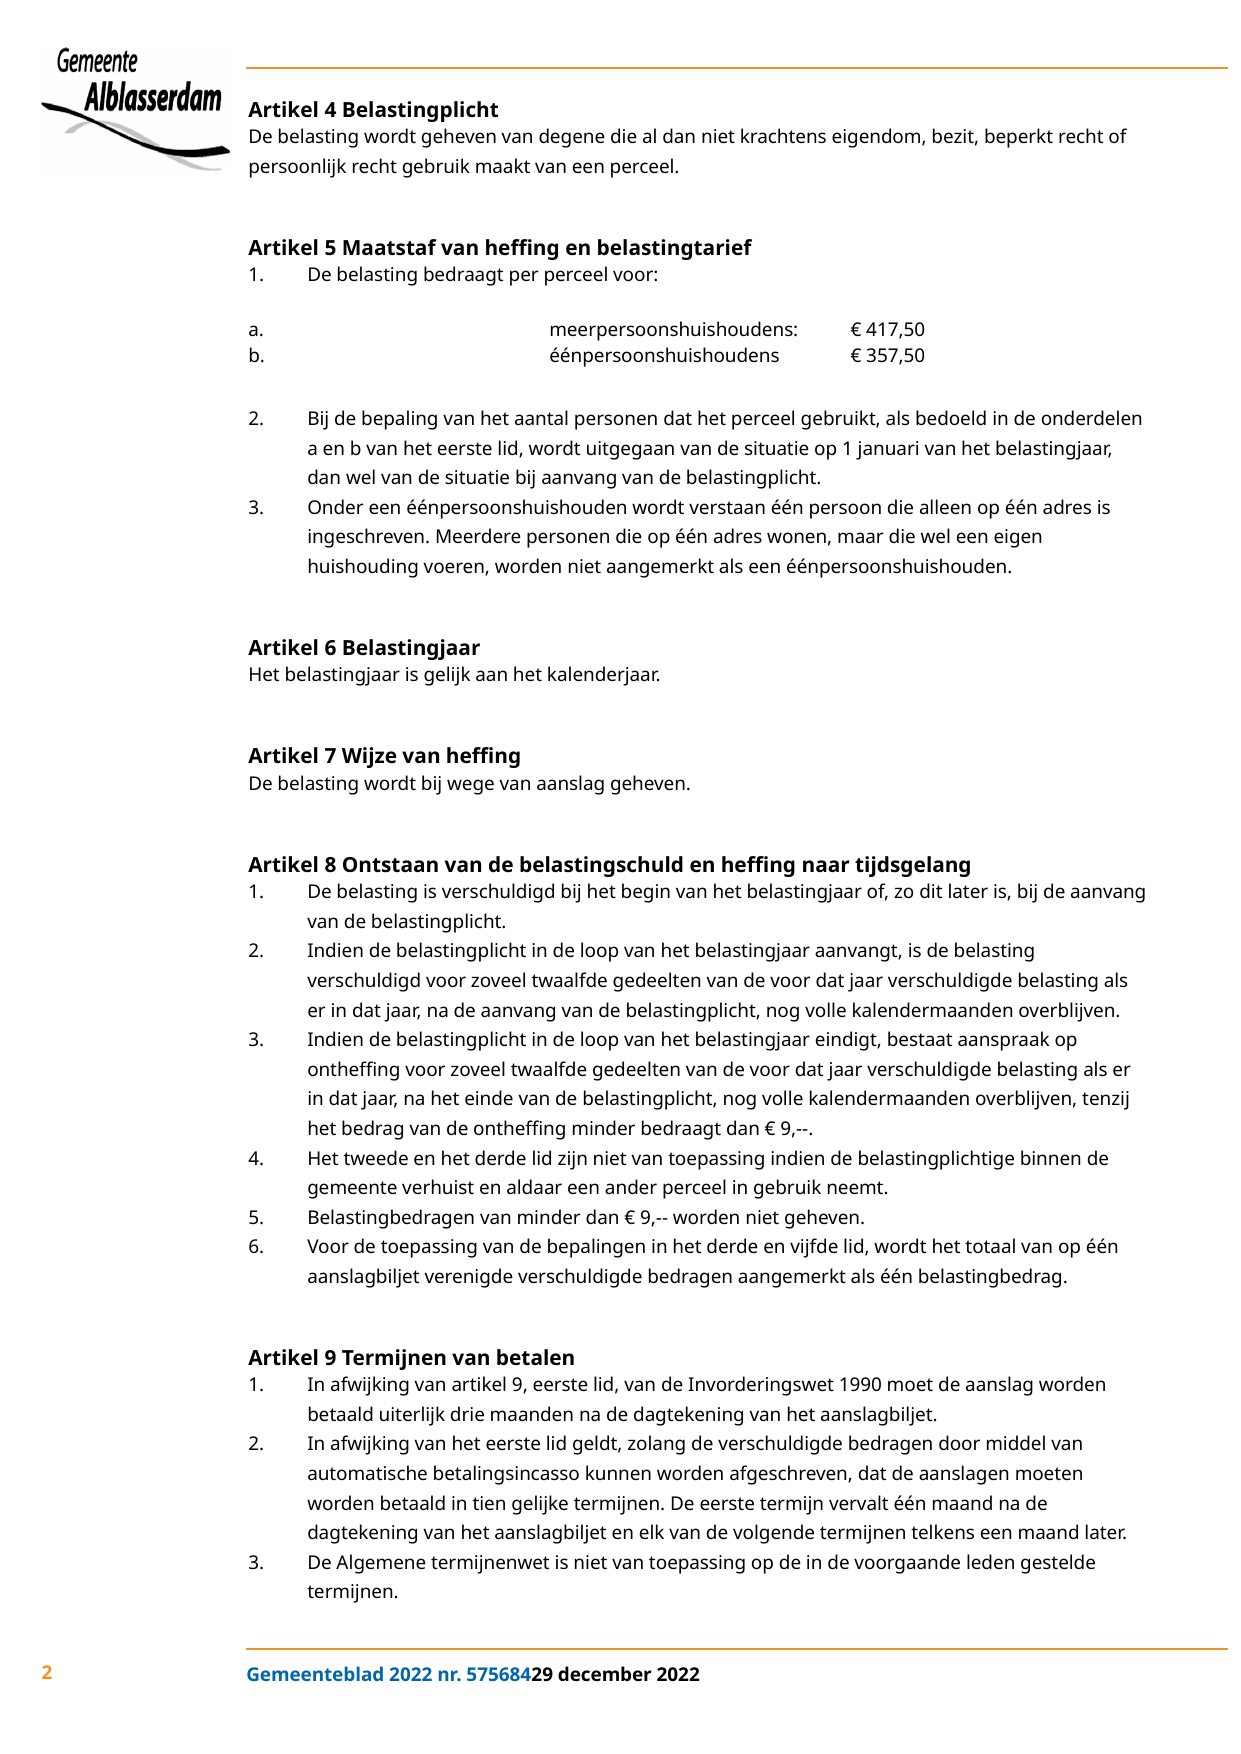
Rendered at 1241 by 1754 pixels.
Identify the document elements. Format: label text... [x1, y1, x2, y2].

table_cell [248, 343, 549, 368]
text Artikel 7 Wijze van heffing [248, 742, 1152, 770]
list Indien de belastingplicht in de loop van het belastingjaar aanvangt, is de belasting verschuldigd voor zoveel twaalfde gedeelten van de voor dat jaar verschuldigde belasting als er in dat jaar, na de aanvang van de belastingplicht, nog volle kalendermaanden overblijven. [248, 938, 1152, 1022]
table_header € 417,50 [850, 317, 1152, 342]
table_cell éénpersoonshuishoudens [549, 343, 850, 368]
table_header meerpersoonshuishoudens: [549, 317, 850, 342]
list In afwijking van artikel 9, eerste lid, van de Invorderingswet 1990 moet de aanslag worden betaald uiterlijk drie maanden na de dagtekening van het aanslagbiljet. [248, 1371, 1152, 1427]
list Onder een éénpersoonshuishouden wordt verstaan één persoon die alleen op één adres is ingeschreven. Meerdere personen die op één adres wonen, maar die wel een eigen huishouding voeren, worden niet aangemerkt als een éénpersoonshuishouden. [248, 494, 1152, 579]
text Artikel 4 Belastingplicht [248, 95, 1152, 123]
list Indien de belastingplicht in de loop van het belastingjaar eindigt, bestaat aanspraak op ontheffing voor zoveel twaalfde gedeelten van de voor dat jaar verschuldigde belasting als er in dat jaar, na het einde van de belastingplicht, nog volle kalendermaanden overblijven, tenzij het bedrag van de ontheffing minder bedraagt dan € 9,--. [248, 1026, 1152, 1141]
list De belasting bedraagt per perceel voor: [248, 261, 1152, 287]
text De belasting wordt geheven van degene die al dan niet krachtens eigendom, bezit, beperkt recht of persoonlijk recht gebruik maakt van een perceel. [248, 123, 1152, 178]
table_cell € 357,50 [850, 343, 1152, 368]
text Artikel 6 Belastingjaar [248, 633, 1152, 662]
list Het tweede en het derde lid zijn niet van toepassing indien de belastingplichtige binnen de gemeente verhuist en aldaar een ander perceel in gebruik neemt. [248, 1145, 1152, 1200]
table_header [248, 317, 549, 342]
list Belastingbedragen van minder dan € 9,-- worden niet geheven. [248, 1204, 1152, 1229]
picture [41, 47, 231, 172]
text Artikel 8 Ontstaan van de belastingschuld en heffing naar tijdsgelang [248, 850, 1152, 878]
list Bij de bepaling van het aantal personen dat het perceel gebruikt, als bedoeld in de onderdelen a en b van het eerste lid, wordt uitgegaan van de situatie op 1 januari van het belastingjaar, dan wel van de situatie bij aanvang van de belastingplicht. [248, 405, 1152, 490]
list Voor de toepassing van de bepalingen in het derde en vijfde lid, wordt het totaal van op één aanslagbiljet verenigde verschuldigde bedragen aangemerkt als één belastingbedrag. [248, 1233, 1152, 1289]
text Het belastingjaar is gelijk aan het kalenderjaar. [248, 662, 1152, 687]
text Artikel 5 Maatstaf van heffing en belastingtarief [248, 233, 1152, 261]
list De belasting is verschuldigd bij het begin van het belastingjaar of, zo dit later is, bij de aanvang van de belastingplicht. [248, 878, 1152, 934]
list De Algemene termijnenwet is niet van toepassing op de in de voorgaande leden gestelde termijnen. [248, 1549, 1152, 1604]
list In afwijking van het eerste lid geldt, zolang de verschuldigde bedragen door middel van automatische betalingsincasso kunnen worden afgeschreven, dat de aanslagen moeten worden betaald in tien gelijke termijnen. De eerste termijn vervalt één maand na de dagtekening van het aanslagbiljet en elk van de volgende termijnen telkens een maand later. [248, 1431, 1152, 1545]
text De belasting wordt bij wege van aanslag geheven. [248, 770, 1152, 796]
text Artikel 9 Termijnen van betalen [248, 1343, 1152, 1371]
